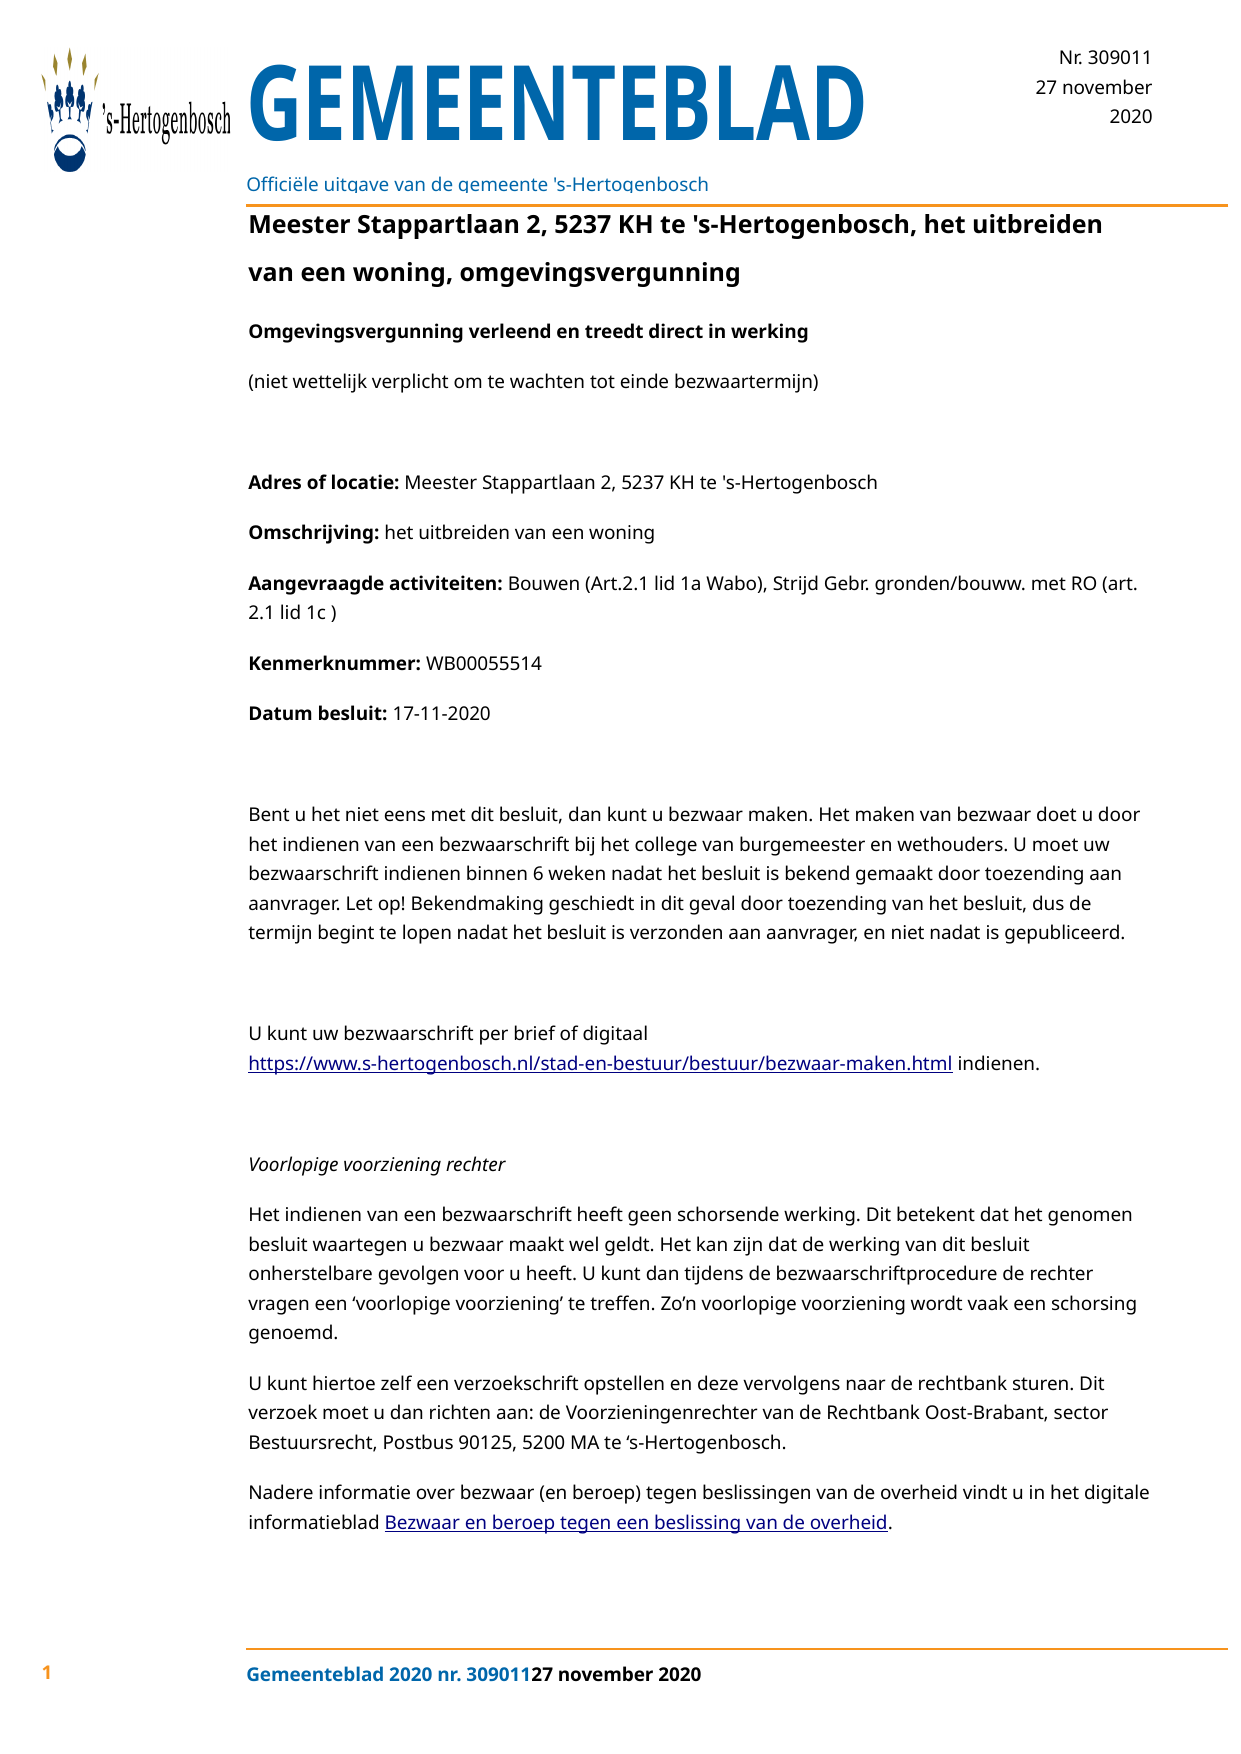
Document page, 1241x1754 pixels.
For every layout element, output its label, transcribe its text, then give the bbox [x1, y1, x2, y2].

text U kunt uw bezwaarschrift per brief of digitaal https://www.s-hertogenbosch.nl/stad-en-bestuur/bestuur/bezwaar-maken.html indienen. [248, 1020, 1152, 1076]
text Voorlopige voorziening rechter [248, 1151, 1152, 1177]
text Kenmerknummer: WB00055514 [248, 650, 1152, 676]
text Adres of locatie: Meester Stappartlaan 2, 5237 KH te 's-Hertogenbosch [248, 469, 1152, 495]
text Nadere informatie over bezwaar (en beroep) tegen beslissingen van de overheid vindt u in het digitale informatieblad Bezwaar en beroep tegen een beslissing van de overheid. [248, 1479, 1152, 1535]
text Omgevingsvergunning verleend en treedt direct in werking [248, 318, 1152, 344]
text Het indienen van een bezwaarschrift heeft geen schorsende werking. Dit betekent dat het genomen besluit waartegen u bezwaar maakt wel geldt. Het kan zijn dat de werking van dit besluit onherstelbare gevolgen voor u heeft. U kunt dan tijdens de bezwaarschriftprocedure de rechter vragen een ‘voorlopige voorziening’ te treffen. Zo’n voorlopige voorziening wordt vaak een schorsing genoemd. [248, 1201, 1152, 1345]
text Omschrijving: het uitbreiden van een woning [248, 519, 1152, 545]
picture [41, 47, 231, 172]
text (niet wettelijk verplicht om te wachten tot einde bezwaartermijn) [248, 368, 1152, 394]
text Meester Stappartlaan 2, 5237 KH te 's-Hertogenbosch, het uitbreiden van een woning, omgevingsvergunning [248, 207, 1152, 288]
text Datum besluit: 17-11-2020 [248, 700, 1152, 726]
text Bent u het niet eens met dit besluit, dan kunt u bezwaar maken. Het maken van bezwaar doet u door het indienen van een bezwaarschrift bij het college van burgemeester en wethouders. U moet uw bezwaarschrift indienen binnen 6 weken nadat het besluit is bekend gemaakt door toezending aan aanvrager. Let op! Bekendmaking geschiedt in dit geval door toezending van het besluit, dus de termijn begint te lopen nadat het besluit is verzonden aan aanvrager, en niet nadat is gepubliceerd. [248, 801, 1152, 945]
text U kunt hiertoe zelf een verzoekschrift opstellen en deze vervolgens naar de rechtbank sturen. Dit verzoek moet u dan richten aan: de Voorzieningenrechter van de Rechtbank Oost-Brabant, sector Bestuursrecht, Postbus 90125, 5200 MA te ‘s-Hertogenbosch. [248, 1370, 1152, 1455]
text Aangevraagde activiteiten: Bouwen (Art.2.1 lid 1a Wabo), Strijd Gebr. gronden/bouww. met RO (art. 2.1 lid 1c ) [248, 570, 1152, 625]
